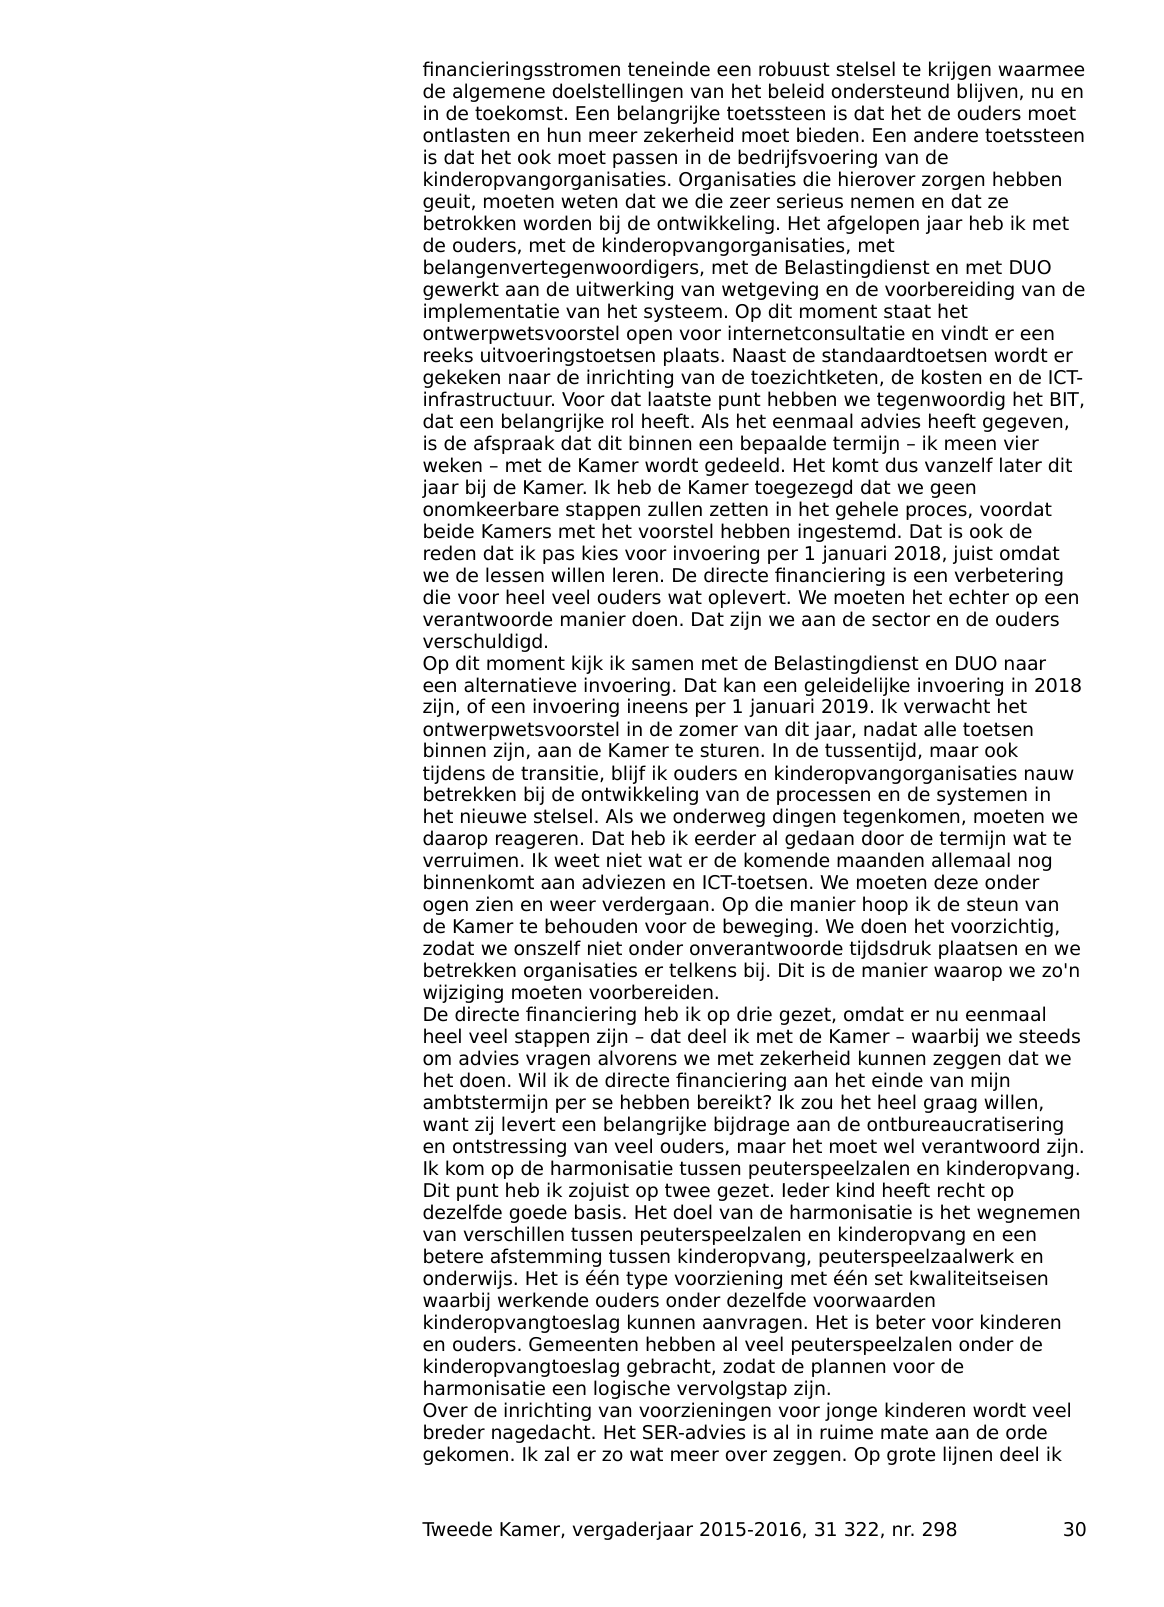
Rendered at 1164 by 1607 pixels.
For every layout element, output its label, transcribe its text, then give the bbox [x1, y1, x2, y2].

text Ik kom op de harmonisatie tussen peuterspeelzalen en kinderopvang. Dit punt heb ik zojuist op twee gezet. Ieder kind heeft recht op dezelfde goede basis. Het doel van de harmonisatie is het wegnemen van verschillen tussen peuterspeelzalen en kinderopvang en een betere afstemming tussen kinderopvang, peuterspeelzaalwerk en onderwijs. Het is één type voorziening met één set kwaliteitseisen waarbij werkende ouders onder dezelfde voorwaarden kinderopvangtoeslag kunnen aanvragen. Het is beter voor kinderen en ouders. Gemeenten hebben al veel peuterspeelzalen onder de kinderopvangtoeslag gebracht, zodat de plannen voor de harmonisatie een logische vervolgstap zijn. [422, 1158, 1087, 1400]
text Op dit moment kijk ik samen met de Belastingdienst en DUO naar een alternatieve invoering. Dat kan een geleidelijke invoering in 2018 zijn, of een invoering ineens per 1 januari 2019. Ik verwacht het ontwerpwetsvoorstel in de zomer van dit jaar, nadat alle toetsen binnen zijn, aan de Kamer te sturen. In de tussentijd, maar ook tijdens de transitie, blijf ik ouders en kinderopvangorganisaties nauw betrekken bij de ontwikkeling van de processen en de systemen in het nieuwe stelsel. Als we onderweg dingen tegenkomen, moeten we daarop reageren. Dat heb ik eerder al gedaan door de termijn wat te verruimen. Ik weet niet wat er de komende maanden allemaal nog binnenkomt aan adviezen en ICT-toetsen. We moeten deze onder ogen zien en weer verdergaan. Op die manier hoop ik de steun van de Kamer te behouden voor de beweging. We doen het voorzichtig, zodat we onszelf niet onder onverantwoorde tijdsdruk plaatsen en we betrekken organisaties er telkens bij. Dit is de manier waarop we zo'n wijziging moeten voorbereiden. [422, 652, 1087, 1004]
text De directe financiering heb ik op drie gezet, omdat er nu eenmaal heel veel stappen zijn – dat deel ik met de Kamer – waarbij we steeds om advies vragen alvorens we met zekerheid kunnen zeggen dat we het doen. Wil ik de directe financiering aan het einde van mijn ambtstermijn per se hebben bereikt? Ik zou het heel graag willen, want zij levert een belangrijke bijdrage aan de ontbureaucratisering en ontstressing van veel ouders, maar het moet wel verantwoord zijn. [422, 1004, 1087, 1158]
text financieringsstromen teneinde een robuust stelsel te krijgen waarmee de algemene doelstellingen van het beleid ondersteund blijven, nu en in de toekomst. Een belangrijke toetssteen is dat het de ouders moet ontlasten en hun meer zekerheid moet bieden. Een andere toetssteen is dat het ook moet passen in de bedrijfsvoering van de kinderopvangorganisaties. Organisaties die hierover zorgen hebben geuit, moeten weten dat we die zeer serieus nemen en dat ze betrokken worden bij de ontwikkeling. Het afgelopen jaar heb ik met de ouders, met de kinderopvangorganisaties, met belangenvertegenwoordigers, met de Belastingdienst en met DUO gewerkt aan de uitwerking van wetgeving en de voorbereiding van de implementatie van het systeem. Op dit moment staat het ontwerpwetsvoorstel open voor internetconsultatie en vindt er een reeks uitvoeringstoetsen plaats. Naast de standaardtoetsen wordt er gekeken naar de inrichting van de toezichtketen, de kosten en de ICT-infrastructuur. Voor dat laatste punt hebben we tegenwoordig het BIT, dat een belangrijke rol heeft. Als het eenmaal advies heeft gegeven, is de afspraak dat dit binnen een bepaalde termijn – ik meen vier weken – met de Kamer wordt gedeeld. Het komt dus vanzelf later dit jaar bij de Kamer. Ik heb de Kamer toegezegd dat we geen onomkeerbare stappen zullen zetten in het gehele proces, voordat beide Kamers met het voorstel hebben ingestemd. Dat is ook de reden dat ik pas kies voor invoering per 1 januari 2018, juist omdat we de lessen willen leren. De directe financiering is een verbetering die voor heel veel ouders wat oplevert. We moeten het echter op een verantwoorde manier doen. Dat zijn we aan de sector en de ouders verschuldigd. [422, 59, 1087, 652]
text Over de inrichting van voorzieningen voor jonge kinderen wordt veel breder nagedacht. Het SER-advies is al in ruime mate aan de orde gekomen. Ik zal er zo wat meer over zeggen. Op grote lijnen deel ik [422, 1400, 1087, 1466]
